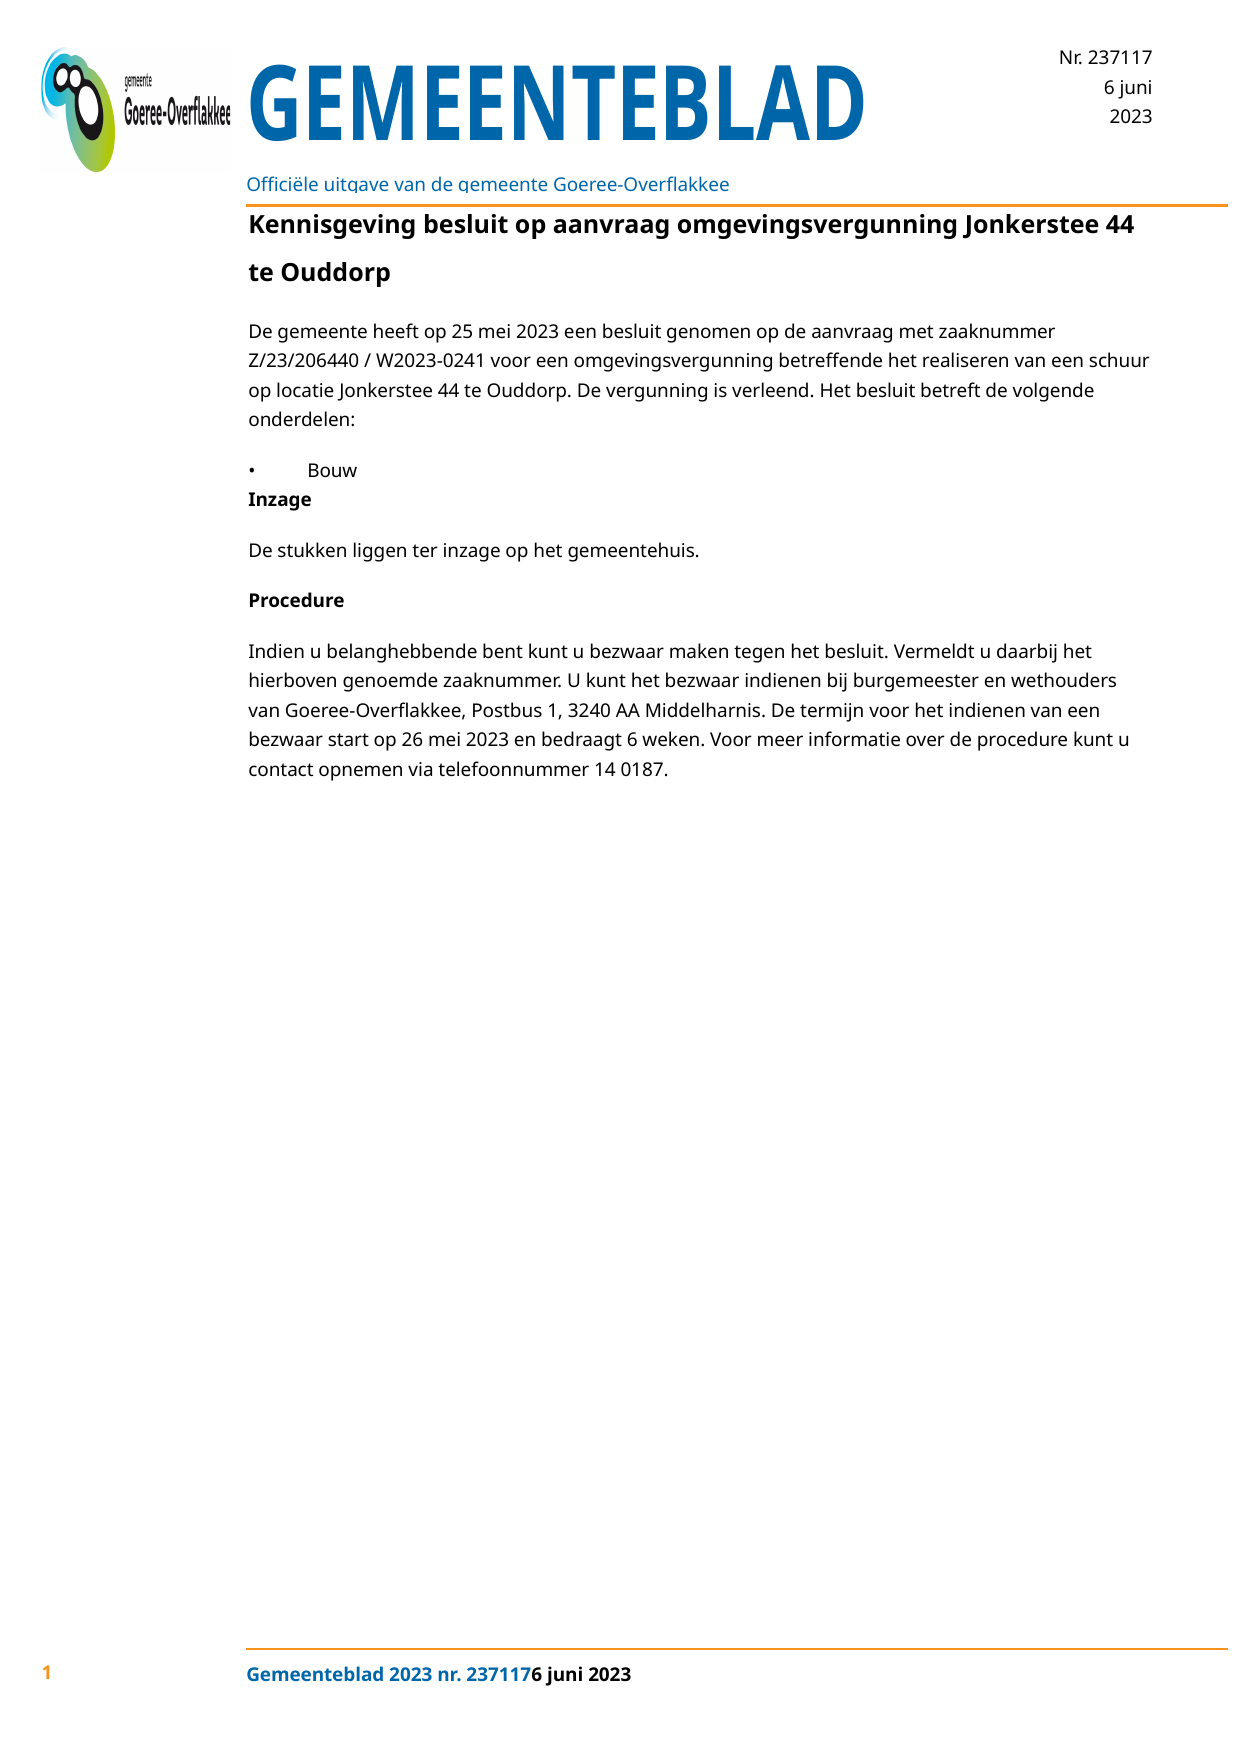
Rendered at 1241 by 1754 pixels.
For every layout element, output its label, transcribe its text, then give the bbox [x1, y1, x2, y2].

text De gemeente heeft op 25 mei 2023 een besluit genomen op de aanvraag met zaaknummer Z/23/206440 / W2023-0241 voor een omgevingsvergunning betreffende het realiseren van een schuur op locatie Jonkerstee 44 te Ouddorp. De vergunning is verleend. Het besluit betreft de volgende onderdelen: [248, 318, 1152, 432]
text Indien u belanghebbende bent kunt u bezwaar maken tegen het besluit. Vermeldt u daarbij het hierboven genoemde zaaknummer. U kunt het bezwaar indienen bij burgemeester en wethouders van Goeree-Overflakkee, Postbus 1, 3240 AA Middelharnis. De termijn voor het indienen van een bezwaar start op 26 mei 2023 en bedraagt 6 weken. Voor meer informatie over de procedure kunt u contact opnemen via telefoonnummer 14 0187. [248, 638, 1152, 782]
text Kennisgeving besluit op aanvraag omgevingsvergunning Jonkerstee 44 te Ouddorp [248, 207, 1152, 288]
list Bouw [248, 457, 1152, 483]
text De stukken liggen ter inzage op het gemeentehuis. [248, 537, 1152, 563]
picture [41, 47, 231, 172]
text Procedure [248, 587, 1152, 613]
text Inzage [248, 487, 1152, 512]
